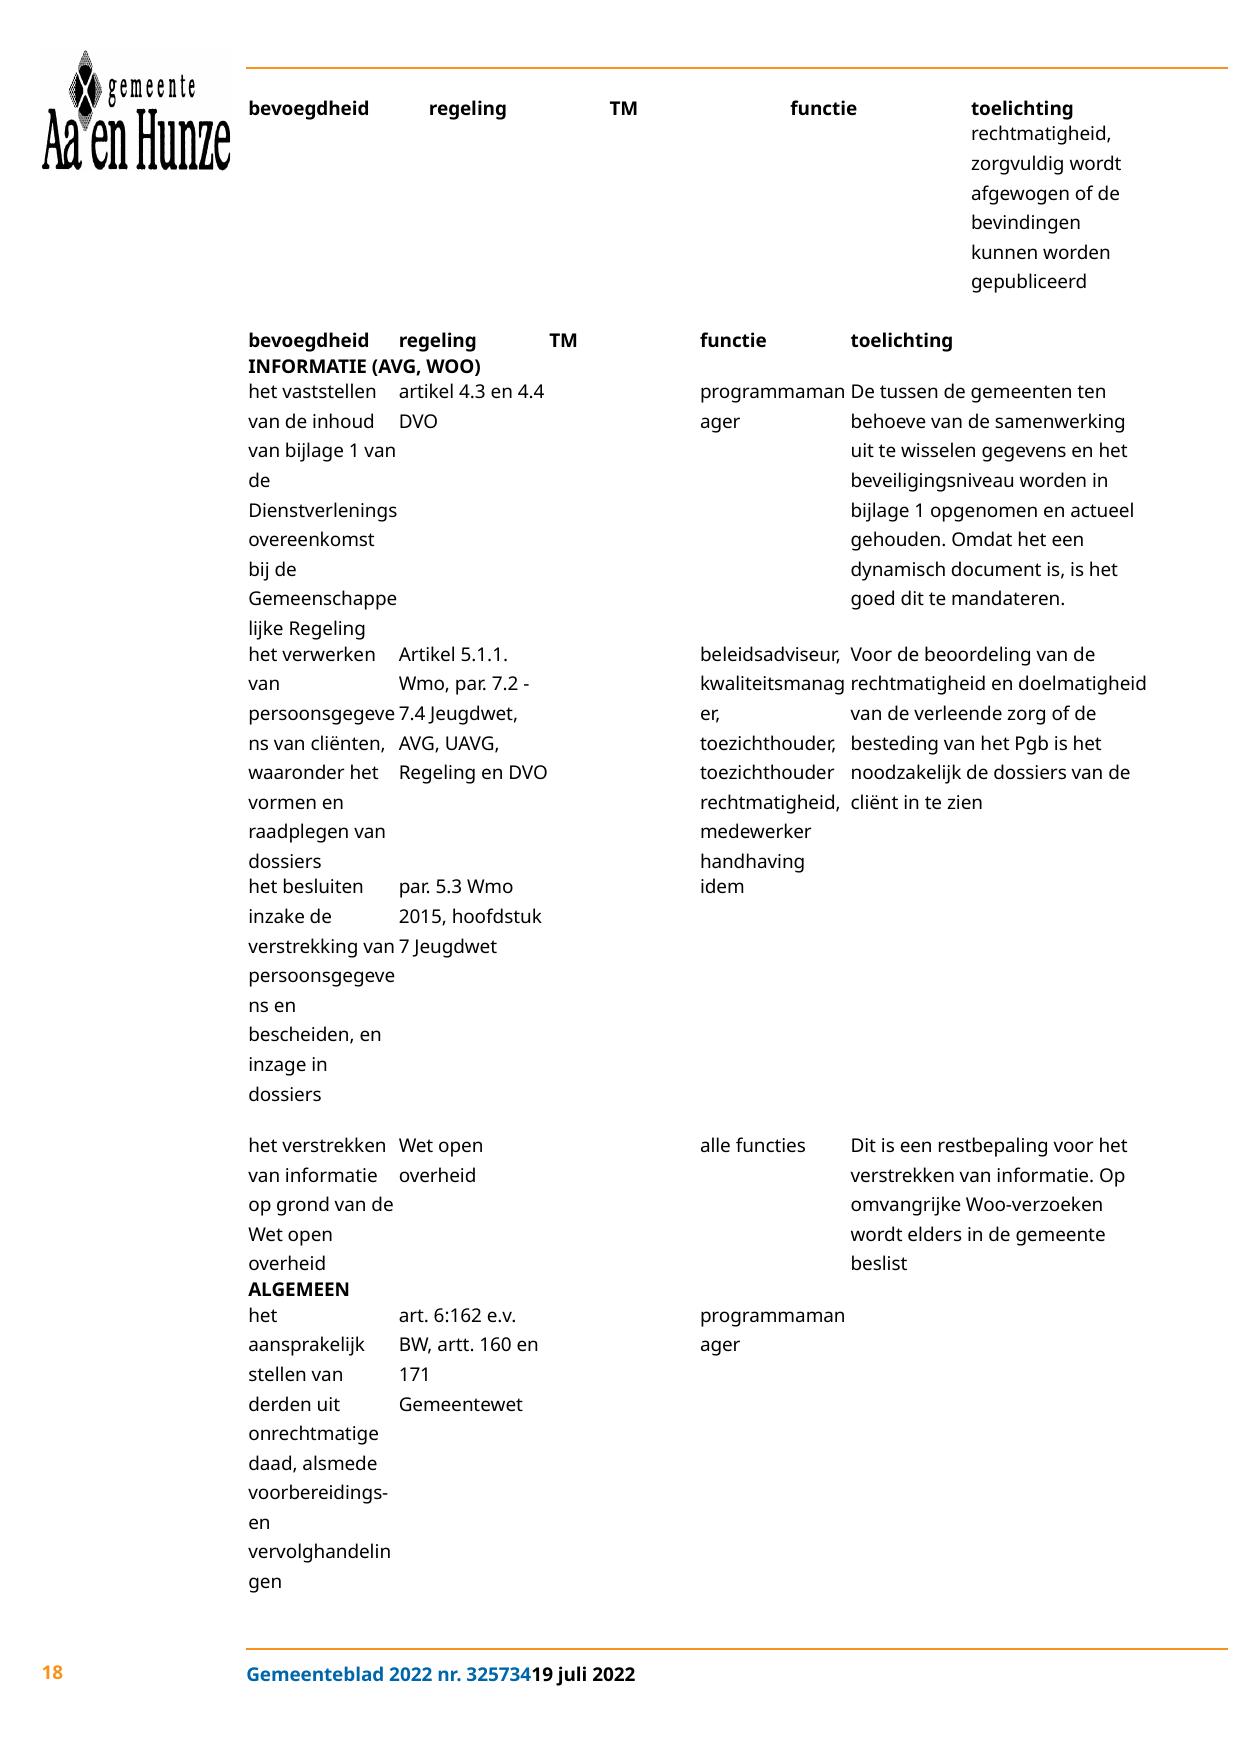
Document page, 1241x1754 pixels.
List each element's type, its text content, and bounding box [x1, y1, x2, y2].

table_cell [850, 1107, 1152, 1132]
table_cell [549, 379, 700, 641]
table_header functie [700, 327, 850, 353]
table_cell [549, 1107, 700, 1132]
table_cell Voor de beoordeling van de rechtmatigheid en doelmatigheid van de verleende zorg of de besteding van het Pgb is het noodzakelijk de dossiers van de cliënt in te zien [850, 641, 1152, 874]
table_cell programmamanager [700, 379, 850, 641]
table_cell [850, 1302, 1152, 1594]
table_cell [790, 121, 971, 294]
table_cell [549, 1132, 700, 1276]
table_cell [850, 1276, 1152, 1302]
table_cell [609, 121, 790, 294]
table_cell [429, 121, 609, 294]
table_header regeling [429, 95, 609, 121]
table_cell rechtmatigheid, zorgvuldig wordt afgewogen of de bevindingen kunnen worden gepubliceerd [971, 121, 1152, 294]
table_cell programmamanager [700, 1302, 850, 1594]
table_cell art. 6:162 e.v. BW, artt. 160 en 171 Gemeentewet [399, 1302, 549, 1594]
table_header functie [790, 95, 971, 121]
table_header toelichting [850, 327, 1001, 353]
table_cell artikel 4.3 en 4.4 DVO [399, 379, 549, 641]
table_cell De tussen de gemeenten ten behoeve van de samenwerking uit te wisselen gegevens en het beveiligingsniveau worden in bijlage 1 opgenomen en actueel gehouden. Omdat het een dynamisch document is, is het goed dit te mandateren. [850, 379, 1152, 641]
table_header TM [549, 327, 700, 353]
table_cell INFORMATIE (AVG, WOO) [248, 353, 850, 378]
table_cell [248, 121, 429, 294]
table_cell alle functies [700, 1132, 850, 1276]
table_cell beleidsadviseur, kwaliteitsmanager, toezichthouder, toezichthouder rechtmatigheid, medewerker handhaving [700, 641, 850, 874]
picture [41, 47, 231, 172]
table_cell [248, 1107, 398, 1132]
table_cell idem [700, 874, 850, 1107]
table_cell het vaststellen van de inhoud van bijlage 1 van de Dienstverleningsovereenkomst bij de Gemeenschappelijke Regeling [248, 379, 398, 641]
table_cell Wet open overheid [399, 1132, 549, 1276]
table_cell het verwerken van persoonsgegevens van cliënten, waaronder het vormen en raadplegen van dossiers [248, 641, 398, 874]
table_header regeling [399, 327, 549, 353]
table_cell het aansprakelijk stellen van derden uit onrechtmatige daad, alsmede voorbereidings- en vervolghandelingen [248, 1302, 398, 1594]
table_cell ALGEMEEN [248, 1276, 850, 1302]
table_header bevoegdheid [248, 95, 429, 121]
table_cell [549, 1302, 700, 1594]
table_cell [399, 1107, 549, 1132]
table_cell [700, 1107, 850, 1132]
table_cell [549, 874, 700, 1107]
table_cell [850, 874, 1152, 1107]
table_cell [850, 353, 1152, 378]
table_cell het verstrekken van informatie op grond van de Wet open overheid [248, 1132, 398, 1276]
table_header [1001, 327, 1152, 353]
table_header TM [609, 95, 790, 121]
table_cell [549, 641, 700, 874]
table_cell het besluiten inzake de verstrekking van persoonsgegevens en bescheiden, en inzage in dossiers [248, 874, 398, 1107]
table_cell par. 5.3 Wmo 2015, hoofdstuk 7 Jeugdwet [399, 874, 549, 1107]
table_cell Artikel 5.1.1. Wmo, par. 7.2 - 7.4 Jeugdwet, AVG, UAVG, Regeling en DVO [399, 641, 549, 874]
table_header toelichting [971, 95, 1152, 121]
table_cell Dit is een restbepaling voor het verstrekken van informatie. Op omvangrijke Woo-verzoeken wordt elders in de gemeente beslist [850, 1132, 1152, 1276]
table_header bevoegdheid [248, 327, 398, 353]
